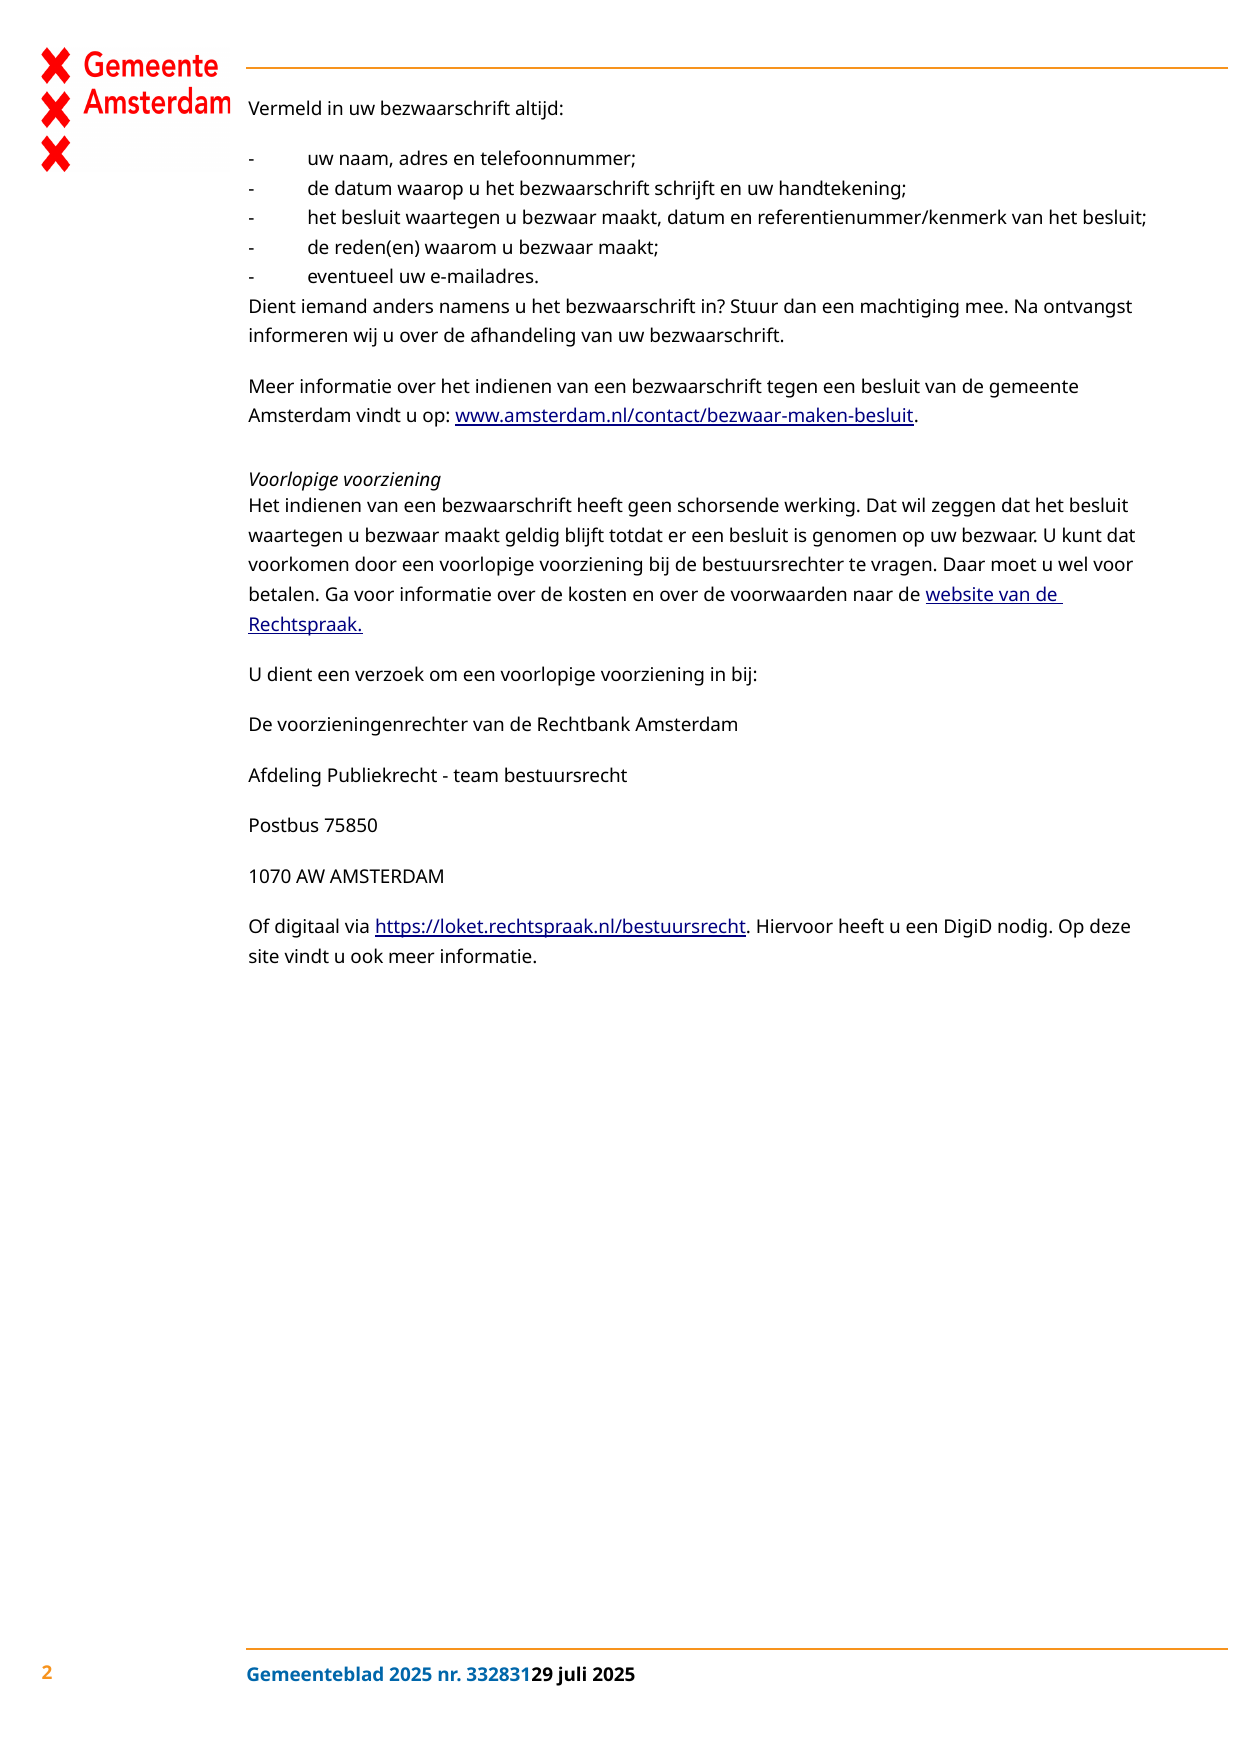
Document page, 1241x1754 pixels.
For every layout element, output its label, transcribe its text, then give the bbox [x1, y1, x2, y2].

text Postbus 75850 [248, 812, 1152, 838]
text Voorlopige voorziening [248, 467, 1152, 492]
list het besluit waartegen u bezwaar maakt, datum en referentienummer/kenmerk van het besluit; [248, 204, 1152, 230]
list de reden(en) waarom u bezwaar maakt; [248, 234, 1152, 260]
text U dient een verzoek om een voorlopige voorziening in bij: [248, 661, 1152, 687]
text 1070 AW AMSTERDAM [248, 863, 1152, 888]
text Het indienen van een bezwaarschrift heeft geen schorsende werking. Dat wil zeggen dat het besluit waartegen u bezwaar maakt geldig blijft totdat er een besluit is genomen op uw bezwaar. U kunt dat voorkomen door een voorlopige voorziening bij de bestuursrechter te vragen. Daar moet u wel voor betalen. Ga voor informatie over de kosten en over de voorwaarden naar de website van de Rechtspraak. [248, 492, 1152, 636]
list de datum waarop u het bezwaarschrift schrijft en uw handtekening; [248, 175, 1152, 201]
text Afdeling Publiekrecht - team bestuursrecht [248, 762, 1152, 788]
picture [41, 47, 231, 172]
text Meer informatie over het indienen van een bezwaarschrift tegen een besluit van de gemeente Amsterdam vindt u op: www.amsterdam.nl/contact/bezwaar-maken-besluit. [248, 373, 1152, 428]
text Vermeld in uw bezwaarschrift altijd: [248, 95, 1152, 121]
list uw naam, adres en telefoonnummer; [248, 145, 1152, 171]
text De voorzieningenrechter van de Rechtbank Amsterdam [248, 712, 1152, 737]
text Dient iemand anders namens u het bezwaarschrift in? Stuur dan een machtiging mee. Na ontvangst informeren wij u over de afhandeling van uw bezwaarschrift. [248, 293, 1152, 348]
text Of digitaal via https://loket.rechtspraak.nl/bestuursrecht. Hiervoor heeft u een DigiD nodig. Op deze site vindt u ook meer informatie. [248, 913, 1152, 968]
list eventueel uw e-mailadres. [248, 263, 1152, 289]
